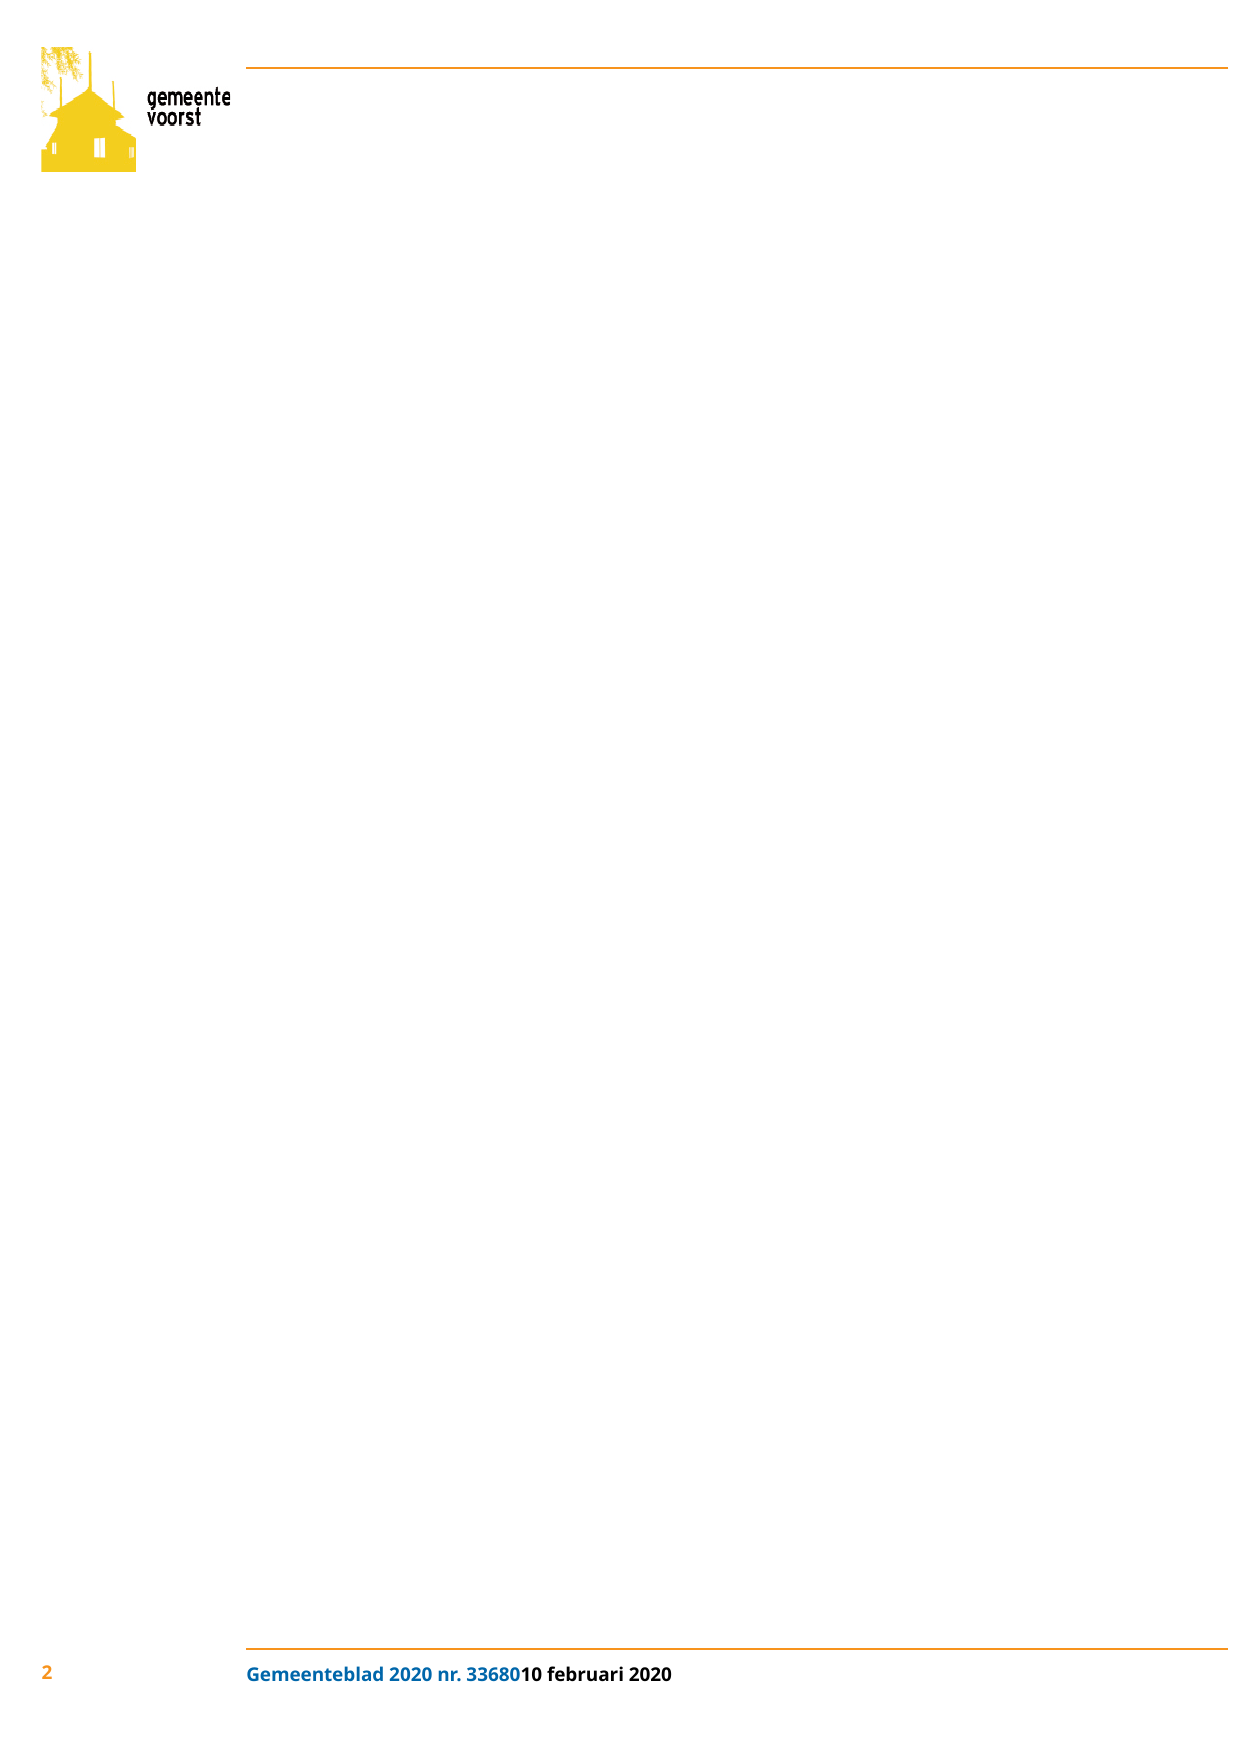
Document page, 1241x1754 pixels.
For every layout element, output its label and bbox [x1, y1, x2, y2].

picture [41, 47, 231, 172]
